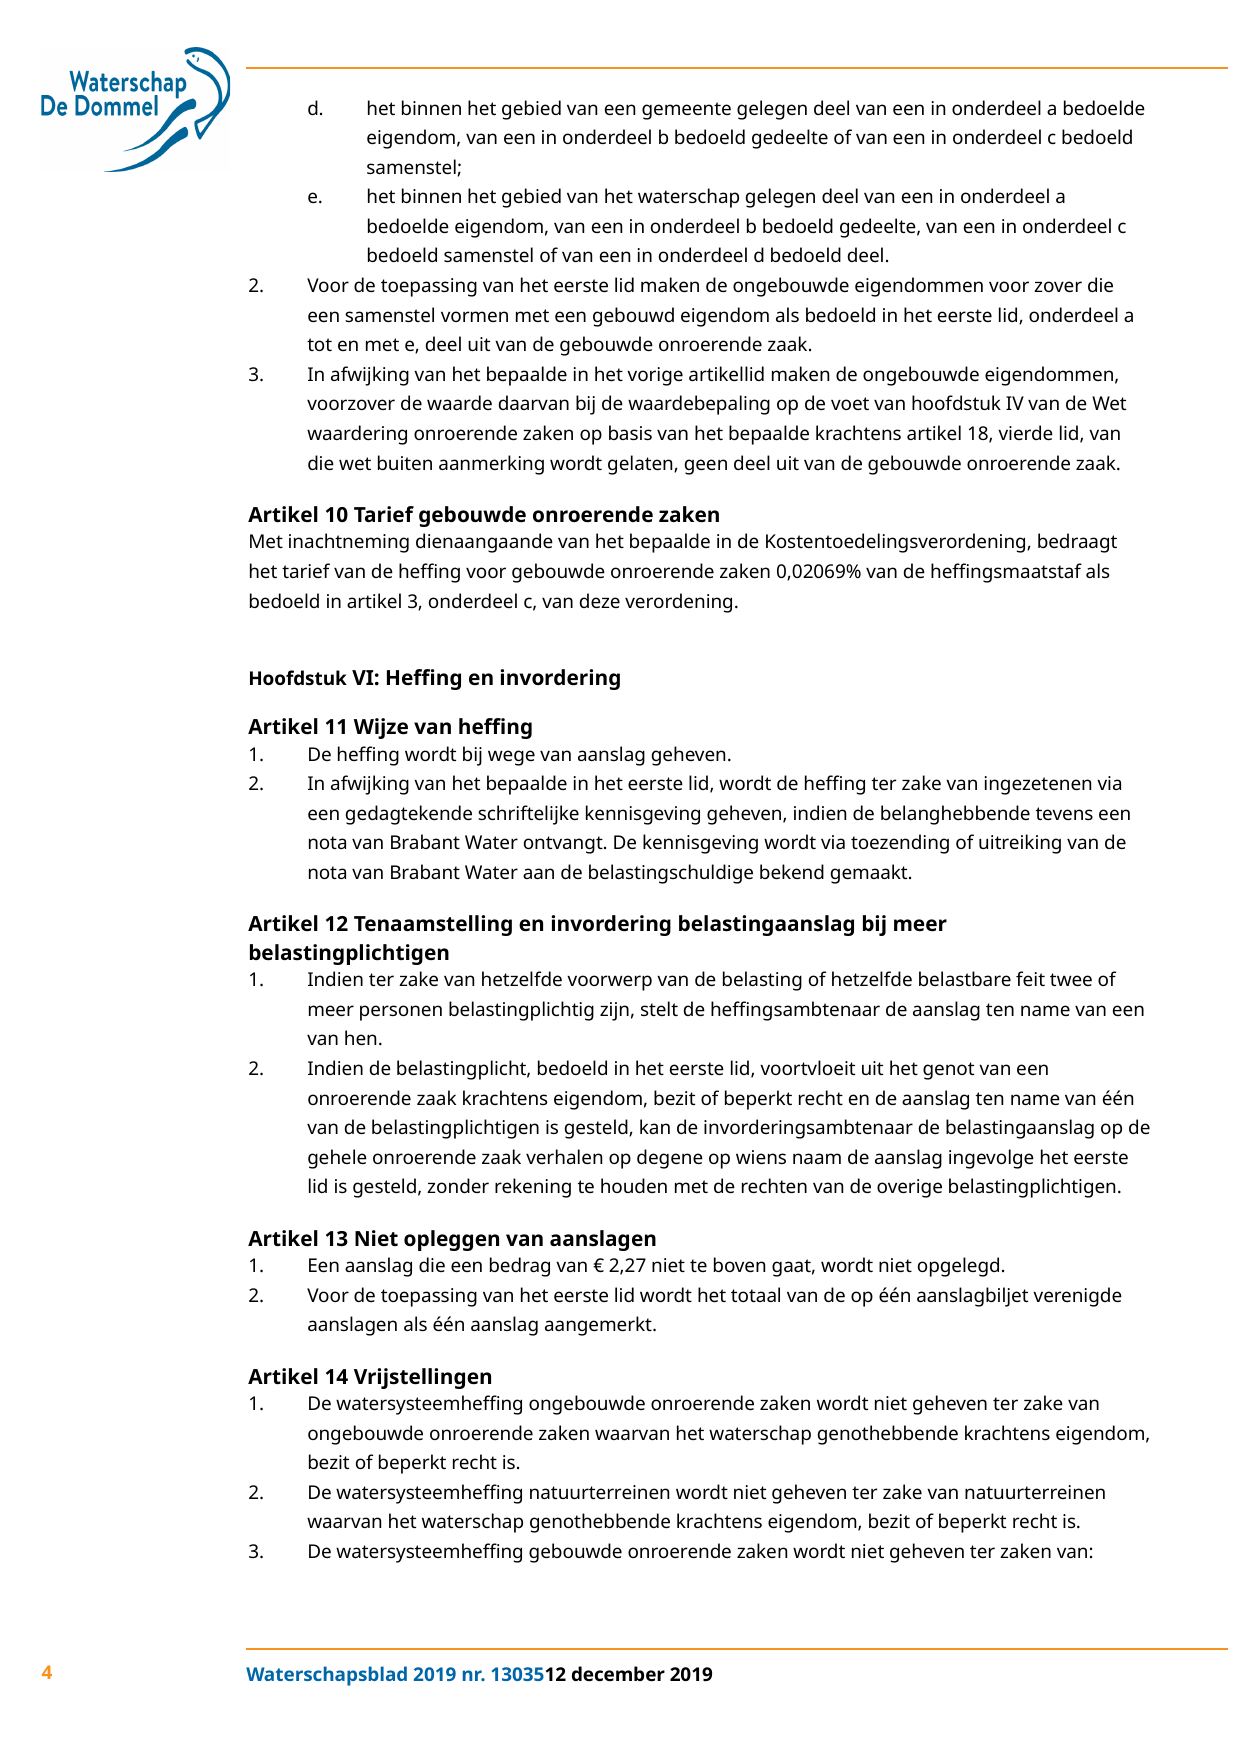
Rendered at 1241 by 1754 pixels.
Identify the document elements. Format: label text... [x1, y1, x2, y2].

text Artikel 10 Tarief gebouwde onroerende zaken [248, 500, 1152, 529]
picture [204, 47, 231, 76]
text Artikel 13 Niet opleggen van aanslagen [248, 1224, 1152, 1252]
list het binnen het gebied van een gemeente gelegen deel van een in onderdeel a bedoelde eigendom, van een in onderdeel b bedoeld gedeelte of van een in onderdeel c bedoeld samenstel; [307, 95, 1152, 180]
list Indien ter zake van hetzelfde voorwerp van de belasting of hetzelfde belastbare feit twee of meer personen belastingplichtig zijn, stelt de heffingsambtenaar de aanslag ten name van een van hen. [248, 966, 1152, 1051]
list Indien de belastingplicht, bedoeld in het eerste lid, voortvloeit uit het genot van een onroerende zaak krachtens eigendom, bezit of beperkt recht en de aanslag ten name van één van de belastingplichtigen is gesteld, kan de invorderingsambtenaar de belastingaanslag op de gehele onroerende zaak verhalen op degene op wiens naam de aanslag ingevolge het eerste lid is gesteld, zonder rekening te houden met de rechten van de overige belastingplichtigen. [248, 1055, 1152, 1199]
picture [45, 99, 51, 111]
text Artikel 11 Wijze van heffing [248, 712, 1152, 741]
picture [41, 47, 231, 172]
list De watersysteemheffing natuurterreinen wordt niet geheven ter zake van natuurterreinen waarvan het waterschap genothebbende krachtens eigendom, bezit of beperkt recht is. [248, 1479, 1152, 1534]
text Artikel 14 Vrijstellingen [248, 1362, 1152, 1390]
list Voor de toepassing van het eerste lid wordt het totaal van de op één aanslagbiljet verenigde aanslagen als één aanslag aangemerkt. [248, 1282, 1152, 1337]
text Artikel 12 Tenaamstelling en invordering belastingaanslag bij meer belastingplichtigen [248, 909, 1152, 966]
list De heffing wordt bij wege van aanslag geheven. [248, 741, 1152, 766]
picture [198, 118, 210, 131]
list Voor de toepassing van het eerste lid maken de ongebouwde eigendommen voor zover die een samenstel vormen met een gebouwd eigendom als bedoeld in het eerste lid, onderdeel a tot en met e, deel uit van de gebouwde onroerende zaak. [248, 272, 1152, 357]
list het binnen het gebied van het waterschap gelegen deel van een in onderdeel a bedoelde eigendom, van een in onderdeel b bedoeld gedeelte, van een in onderdeel c bedoeld samenstel of van een in onderdeel d bedoeld deel. [307, 183, 1152, 268]
list De watersysteemheffing ongebouwde onroerende zaken wordt niet geheven ter zake van ongebouwde onroerende zaken waarvan het waterschap genothebbende krachtens eigendom, bezit of beperkt recht is. [248, 1390, 1152, 1475]
list In afwijking van het bepaalde in het vorige artikellid maken de ongebouwde eigendommen, voorzover de waarde daarvan bij de waardebepaling op de voet van hoofdstuk IV van de Wet waardering onroerende zaken op basis van het bepaalde krachtens artikel 18, vierde lid, van die wet buiten aanmerking wordt gelaten, geen deel uit van de gebouwde onroerende zaak. [248, 361, 1152, 476]
text Hoofdstuk VI: Heffing en invordering [248, 663, 1152, 691]
list De watersysteemheffing gebouwde onroerende zaken wordt niet geheven ter zaken van: [248, 1538, 1152, 1564]
list In afwijking van het bepaalde in het eerste lid, wordt de heffing ter zake van ingezetenen via een gedagtekende schriftelijke kennisgeving geheven, indien de belanghebbende tevens een nota van Brabant Water ontvangt. De kennisgeving wordt via toezending of uitreiking van de nota van Brabant Water aan de belastingschuldige bekend gemaakt. [248, 770, 1152, 885]
list Een aanslag die een bedrag van € 2,27 niet te boven gaat, wordt niet opgelegd. [248, 1252, 1152, 1278]
text Met inachtneming dienaangaande van het bepaalde in de Kostentoedelingsverordening, bedraagt het tarief van de heffing voor gebouwde onroerende zaken 0,02069% van de heffingsmaatstaf als bedoeld in artikel 3, onderdeel c, van deze verordening. [248, 529, 1152, 613]
